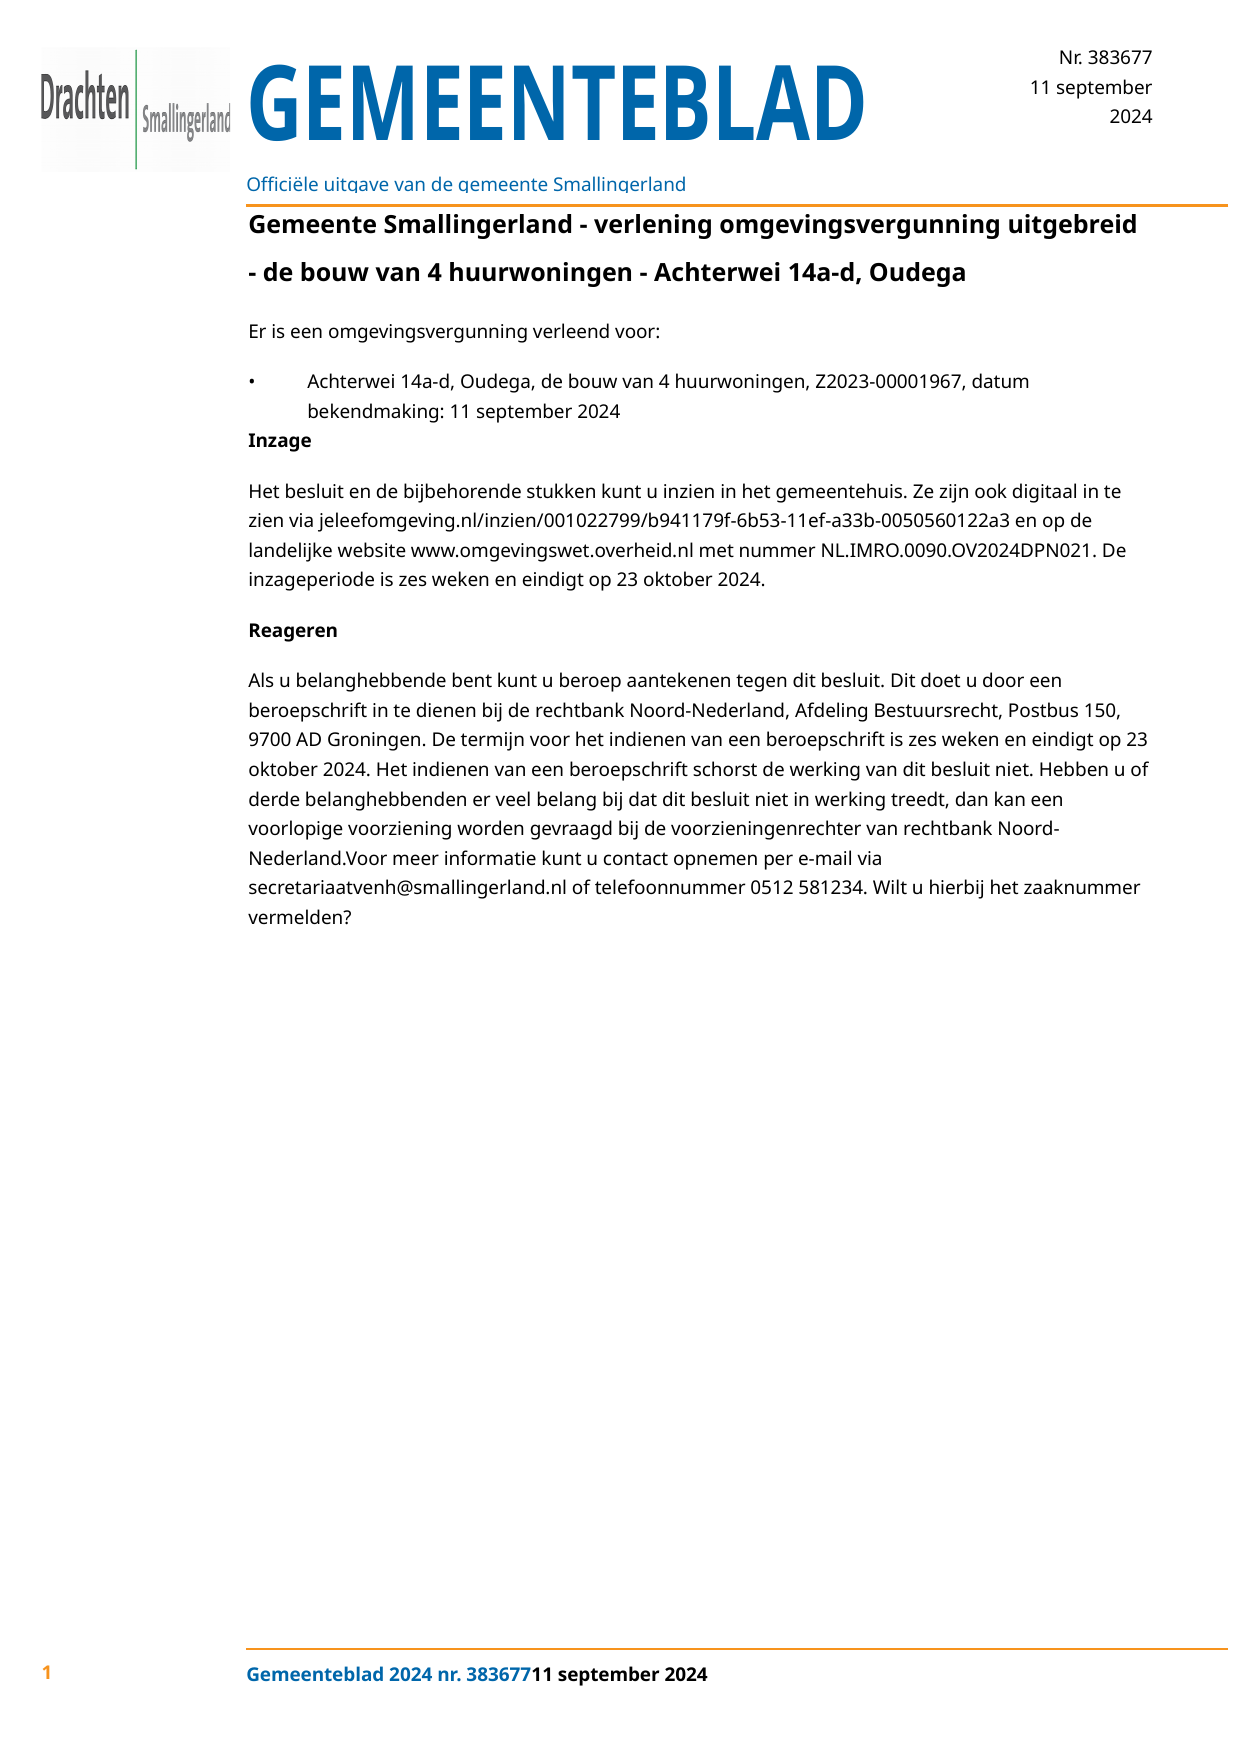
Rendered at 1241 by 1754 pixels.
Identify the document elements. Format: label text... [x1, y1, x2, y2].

picture [41, 47, 231, 172]
text Gemeente Smallingerland - verlening omgevingsvergunning uitgebreid - de bouw van 4 huurwoningen - Achterwei 14a-d, Oudega [248, 207, 1152, 288]
text Er is een omgevingsvergunning verleend voor: [248, 318, 1152, 344]
list Achterwei 14a-d, Oudega, de bouw van 4 huurwoningen, Z2023-00001967, datum bekendmaking: 11 september 2024 [248, 368, 1152, 424]
text Inzage [248, 427, 1152, 453]
text Reageren [248, 617, 1152, 643]
text Het besluit en de bijbehorende stukken kunt u inzien in het gemeentehuis. Ze zijn ook digitaal in te zien via jeleefomgeving.nl/inzien/001022799/b941179f-6b53-11ef-a33b-0050560122a3 en op de landelijke website www.omgevingswet.overheid.nl met nummer NL.IMRO.0090.OV2024DPN021. De inzageperiode is zes weken en eindigt op 23 oktober 2024. [248, 478, 1152, 592]
text Als u belanghebbende bent kunt u beroep aantekenen tegen dit besluit. Dit doet u door een beroepschrift in te dienen bij de rechtbank Noord-Nederland, Afdeling Bestuursrecht, Postbus 150, 9700 AD Groningen. De termijn voor het indienen van een beroepschrift is zes weken en eindigt op 23 oktober 2024. Het indienen van een beroepschrift schorst de werking van dit besluit niet. Hebben u of derde belanghebbenden er veel belang bij dat dit besluit niet in werking treedt, dan kan een voorlopige voorziening worden gevraagd bij de voorzieningenrechter van rechtbank Noord-Nederland.Voor meer informatie kunt u contact opnemen per e-mail via secretariaatvenh@smallingerland.nl of telefoonnummer 0512 581234. Wilt u hierbij het zaaknummer vermelden? [248, 667, 1152, 930]
